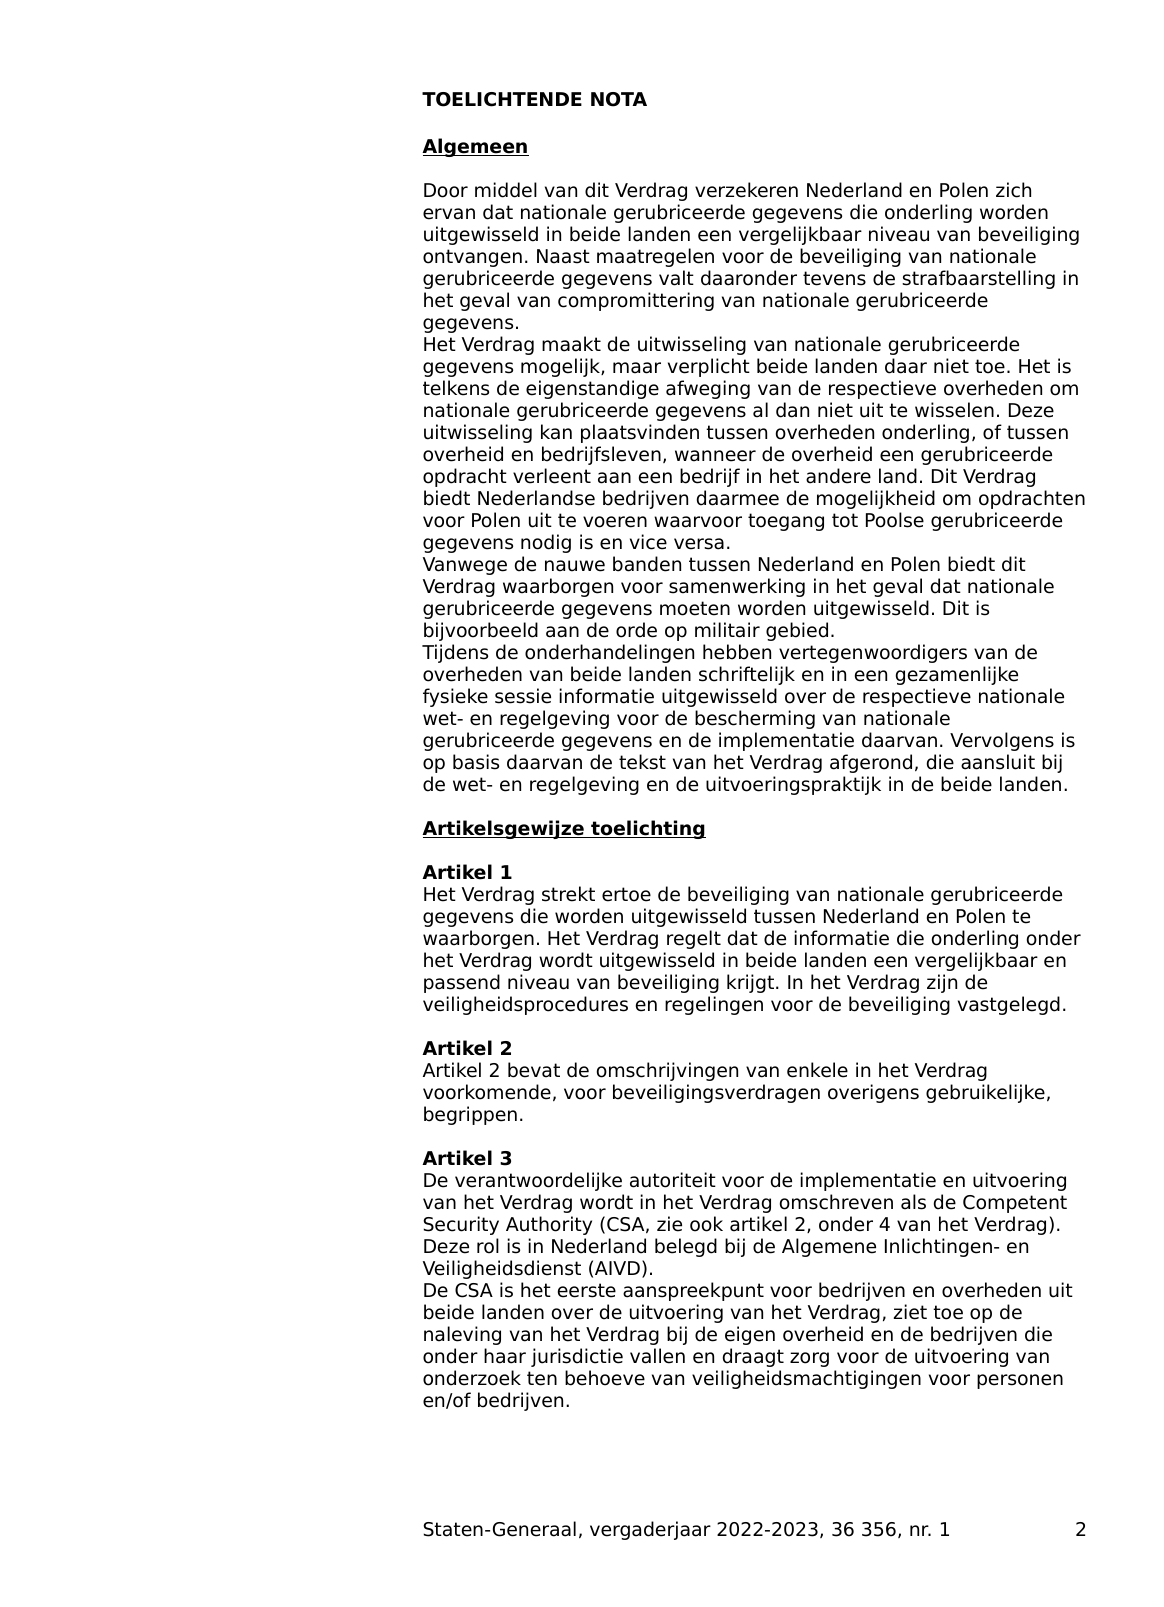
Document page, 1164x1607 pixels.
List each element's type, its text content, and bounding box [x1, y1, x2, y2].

text De CSA is het eerste aanspreekpunt voor bedrijven en overheden uit beide landen over de uitvoering van het Verdrag, ziet toe op de naleving van het Verdrag bij de eigen overheid en de bedrijven die onder haar jurisdictie vallen en draagt zorg voor de uitvoering van onderzoek ten behoeve van veiligheidsmachtigingen voor personen en/of bedrijven. [422, 1280, 1087, 1412]
text Artikel 1 [422, 862, 1087, 884]
subtitle TOELICHTENDE NOTA [422, 89, 1087, 111]
text Artikel 3 [422, 1148, 1087, 1170]
text Het Verdrag maakt de uitwisseling van nationale gerubriceerde gegevens mogelijk, maar verplicht beide landen daar niet toe. Het is telkens de eigenstandige afweging van de respectieve overheden om nationale gerubriceerde gegevens al dan niet uit te wisselen. Deze uitwisseling kan plaatsvinden tussen overheden onderling, of tussen overheid en bedrijfsleven, wanneer de overheid een gerubriceerde opdracht verleent aan een bedrijf in het andere land. Dit Verdrag biedt Nederlandse bedrijven daarmee de mogelijkheid om opdrachten voor Polen uit te voeren waarvoor toegang tot Poolse gerubriceerde gegevens nodig is en vice versa. [422, 334, 1087, 554]
text Door middel van dit Verdrag verzekeren Nederland en Polen zich ervan dat nationale gerubriceerde gegevens die onderling worden uitgewisseld in beide landen een vergelijkbaar niveau van beveiliging ontvangen. Naast maatregelen voor de beveiliging van nationale gerubriceerde gegevens valt daaronder tevens de strafbaarstelling in het geval van compromittering van nationale gerubriceerde gegevens. [422, 180, 1087, 334]
subtitle Algemeen [422, 136, 1087, 158]
text Artikel 2 bevat de omschrijvingen van enkele in het Verdrag voorkomende, voor beveiligingsverdragen overigens gebruikelijke, begrippen. [422, 1060, 1087, 1126]
text Vanwege de nauwe banden tussen Nederland en Polen biedt dit Verdrag waarborgen voor samenwerking in het geval dat nationale gerubriceerde gegevens moeten worden uitgewisseld. Dit is bijvoorbeeld aan de orde op militair gebied. [422, 554, 1087, 642]
text Tijdens de onderhandelingen hebben vertegenwoordigers van de overheden van beide landen schriftelijk en in een gezamenlijke fysieke sessie informatie uitgewisseld over de respectieve nationale wet- en regelgeving voor de bescherming van nationale gerubriceerde gegevens en de implementatie daarvan. Vervolgens is op basis daarvan de tekst van het Verdrag afgerond, die aansluit bij de wet- en regelgeving en de uitvoeringspraktijk in de beide landen. [422, 642, 1087, 796]
text Het Verdrag strekt ertoe de beveiliging van nationale gerubriceerde gegevens die worden uitgewisseld tussen Nederland en Polen te waarborgen. Het Verdrag regelt dat de informatie die onderling onder het Verdrag wordt uitgewisseld in beide landen een vergelijkbaar en passend niveau van beveiliging krijgt. In het Verdrag zijn de veiligheidsprocedures en regelingen voor de beveiliging vastgelegd. [422, 884, 1087, 1016]
subtitle Artikelsgewijze toelichting [422, 818, 1087, 840]
text De verantwoordelijke autoriteit voor de implementatie en uitvoering van het Verdrag wordt in het Verdrag omschreven als de Competent Security Authority (CSA, zie ook artikel 2, onder 4 van het Verdrag). Deze rol is in Nederland belegd bij de Algemene Inlichtingen- en Veiligheidsdienst (AIVD). [422, 1170, 1087, 1280]
text Artikel 2 [422, 1038, 1087, 1060]
